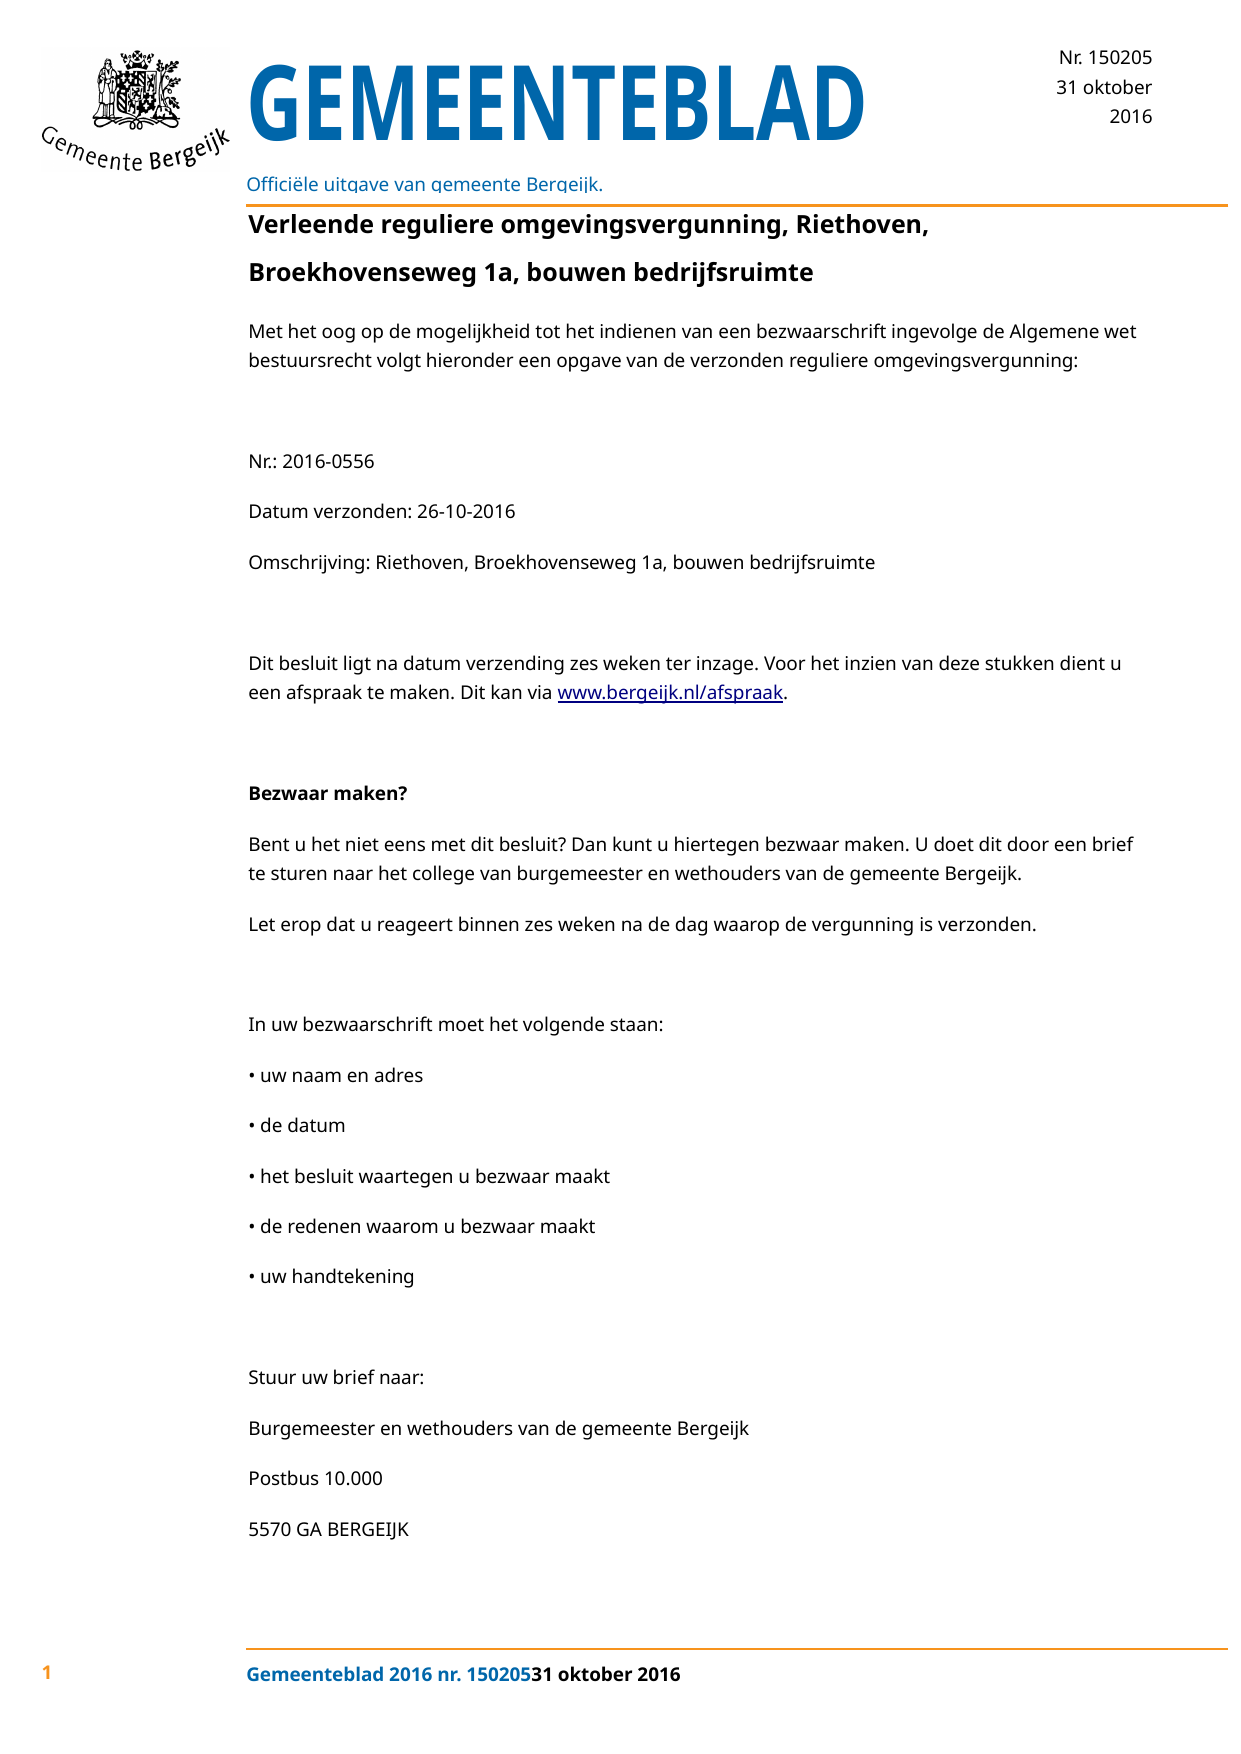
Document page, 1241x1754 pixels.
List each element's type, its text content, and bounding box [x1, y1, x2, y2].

text Bent u het niet eens met dit besluit? Dan kunt u hiertegen bezwaar maken. U doet dit door een brief te sturen naar het college van burgemeester en wethouders van de gemeente Bergeijk. [248, 831, 1152, 886]
text Datum verzonden: 26-10-2016 [248, 499, 1152, 524]
picture [41, 47, 231, 172]
text Dit besluit ligt na datum verzending zes weken ter inzage. Voor het inzien van deze stukken dient u een afspraak te maken. Dit kan via www.bergeijk.nl/afspraak. [248, 650, 1152, 705]
text • uw handtekening [248, 1264, 1152, 1289]
text Nr.: 2016-0556 [248, 448, 1152, 474]
text Bezwaar maken? [248, 780, 1152, 806]
text • uw naam en adres [248, 1062, 1152, 1088]
text • de redenen waarom u bezwaar maakt [248, 1213, 1152, 1239]
text In uw bezwaarschrift moet het volgende staan: [248, 1012, 1152, 1037]
text Met het oog op de mogelijkheid tot het indienen van een bezwaarschrift ingevolge de Algemene wet bestuursrecht volgt hieronder een opgave van de verzonden reguliere omgevingsvergunning: [248, 318, 1152, 373]
text • de datum [248, 1112, 1152, 1138]
text Omschrijving: Riethoven, Broekhovenseweg 1a, bouwen bedrijfsruimte [248, 549, 1152, 575]
text 5570 GA BERGEIJK [248, 1516, 1152, 1542]
text Let erop dat u reageert binnen zes weken na de dag waarop de vergunning is verzonden. [248, 911, 1152, 937]
text Burgemeester en wethouders van de gemeente Bergeijk [248, 1415, 1152, 1441]
text • het besluit waartegen u bezwaar maakt [248, 1163, 1152, 1189]
text Stuur uw brief naar: [248, 1364, 1152, 1390]
text Verleende reguliere omgevingsvergunning, Riethoven, Broekhovenseweg 1a, bouwen bedrijfsruimte [248, 207, 1152, 288]
text Postbus 10.000 [248, 1465, 1152, 1491]
